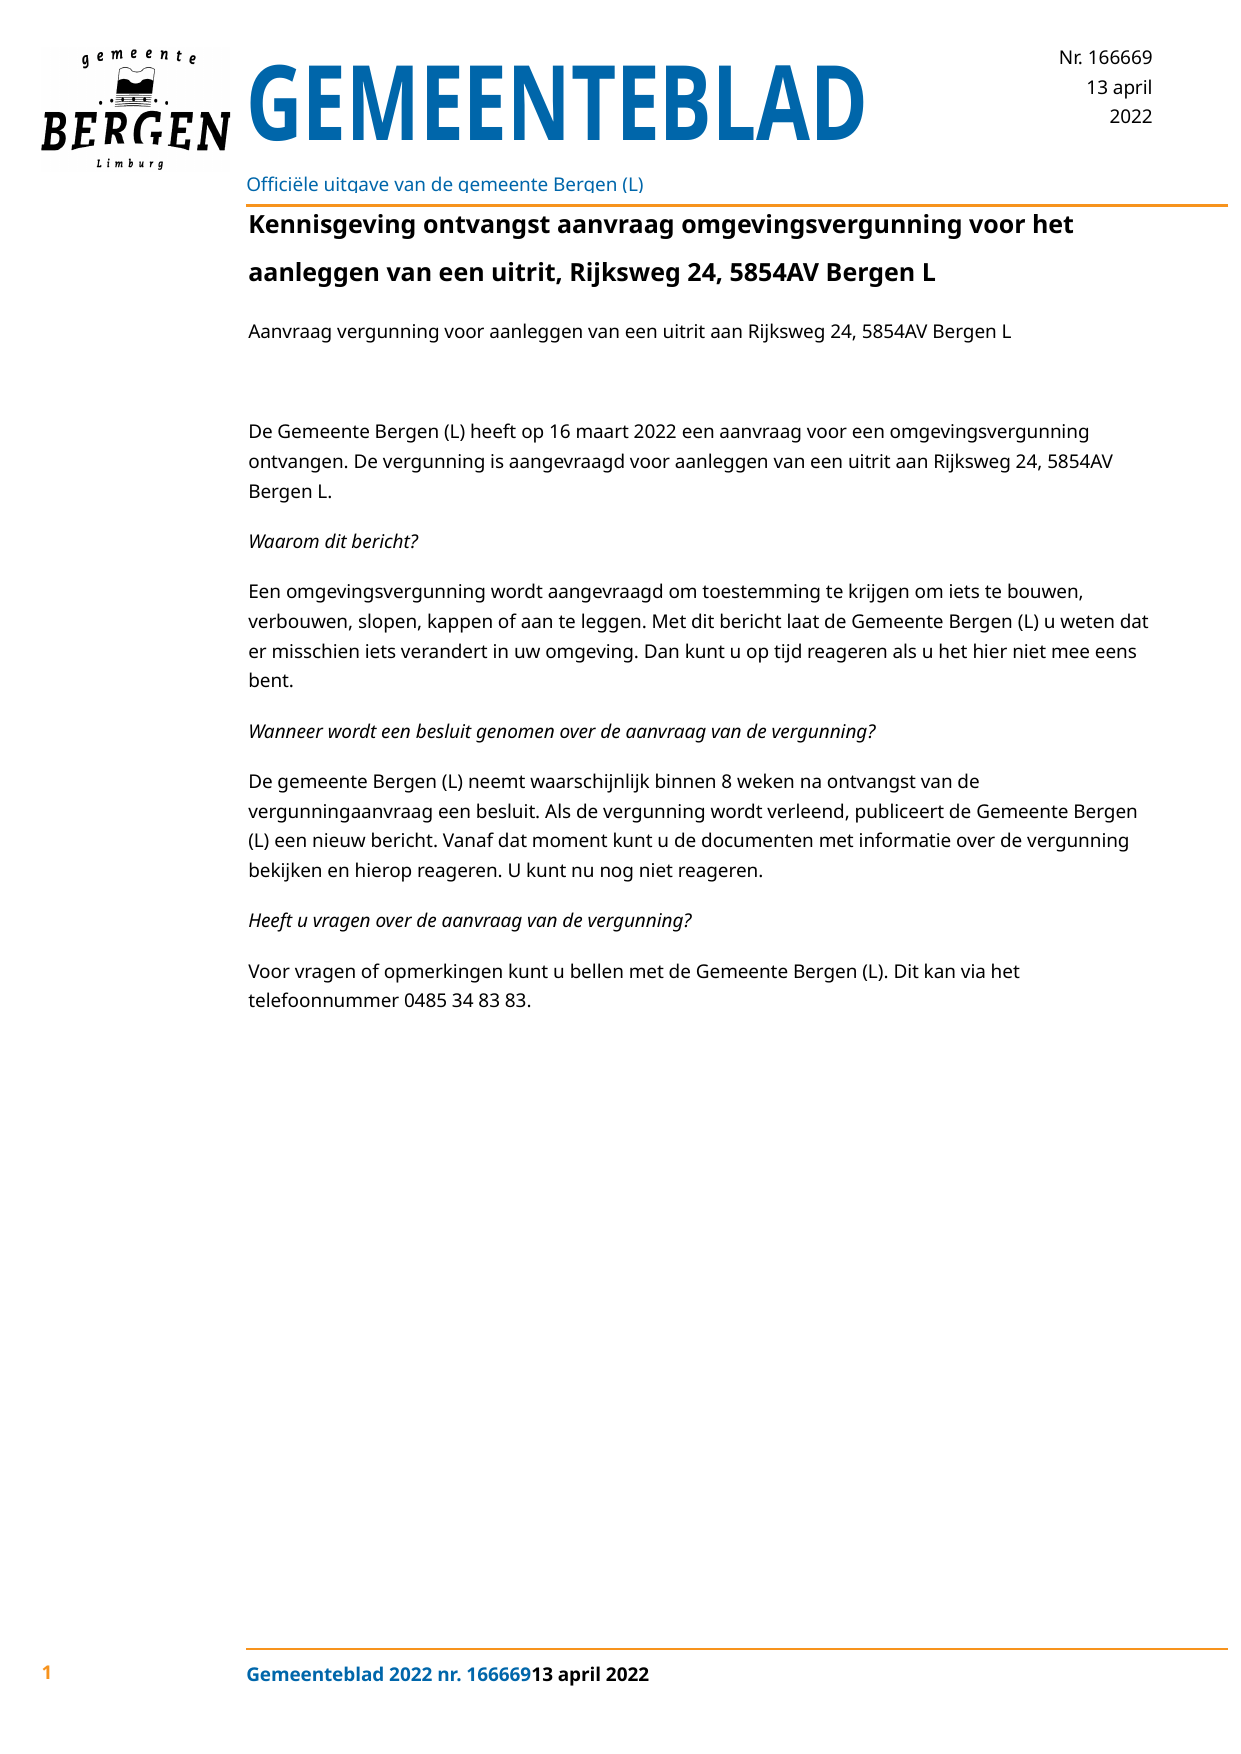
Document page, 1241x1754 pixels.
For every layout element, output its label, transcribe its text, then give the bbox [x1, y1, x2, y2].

text Aanvraag vergunning voor aanleggen van een uitrit aan Rijksweg 24, 5854AV Bergen L [248, 318, 1152, 344]
text Kennisgeving ontvangst aanvraag omgevingsvergunning voor het aanleggen van een uitrit, Rijksweg 24, 5854AV Bergen L [248, 207, 1152, 288]
text De gemeente Bergen (L) neemt waarschijnlijk binnen 8 weken na ontvangst van de vergunningaanvraag een besluit. Als de vergunning wordt verleend, publiceert de Gemeente Bergen (L) een nieuw bericht. Vanaf dat moment kunt u de documenten met informatie over de vergunning bekijken en hierop reageren. U kunt nu nog niet reageren. [248, 768, 1152, 883]
text Voor vragen of opmerkingen kunt u bellen met de Gemeente Bergen (L). Dit kan via het telefoonnummer 0485 34 83 83. [248, 958, 1152, 1013]
text De Gemeente Bergen (L) heeft op 16 maart 2022 een aanvraag voor een omgevingsvergunning ontvangen. De vergunning is aangevraagd voor aanleggen van een uitrit aan Rijksweg 24, 5854AV Bergen L. [248, 419, 1152, 504]
text Heeft u vragen over de aanvraag van de vergunning? [248, 907, 1152, 933]
picture [41, 47, 231, 172]
text Waarom dit bericht? [248, 528, 1152, 554]
text Een omgevingsvergunning wordt aangevraagd om toestemming te krijgen om iets te bouwen, verbouwen, slopen, kappen of aan te leggen. Met dit bericht laat de Gemeente Bergen (L) u weten dat er misschien iets verandert in uw omgeving. Dan kunt u op tijd reageren als u het hier niet mee eens bent. [248, 579, 1152, 693]
text Wanneer wordt een besluit genomen over de aanvraag van de vergunning? [248, 718, 1152, 744]
